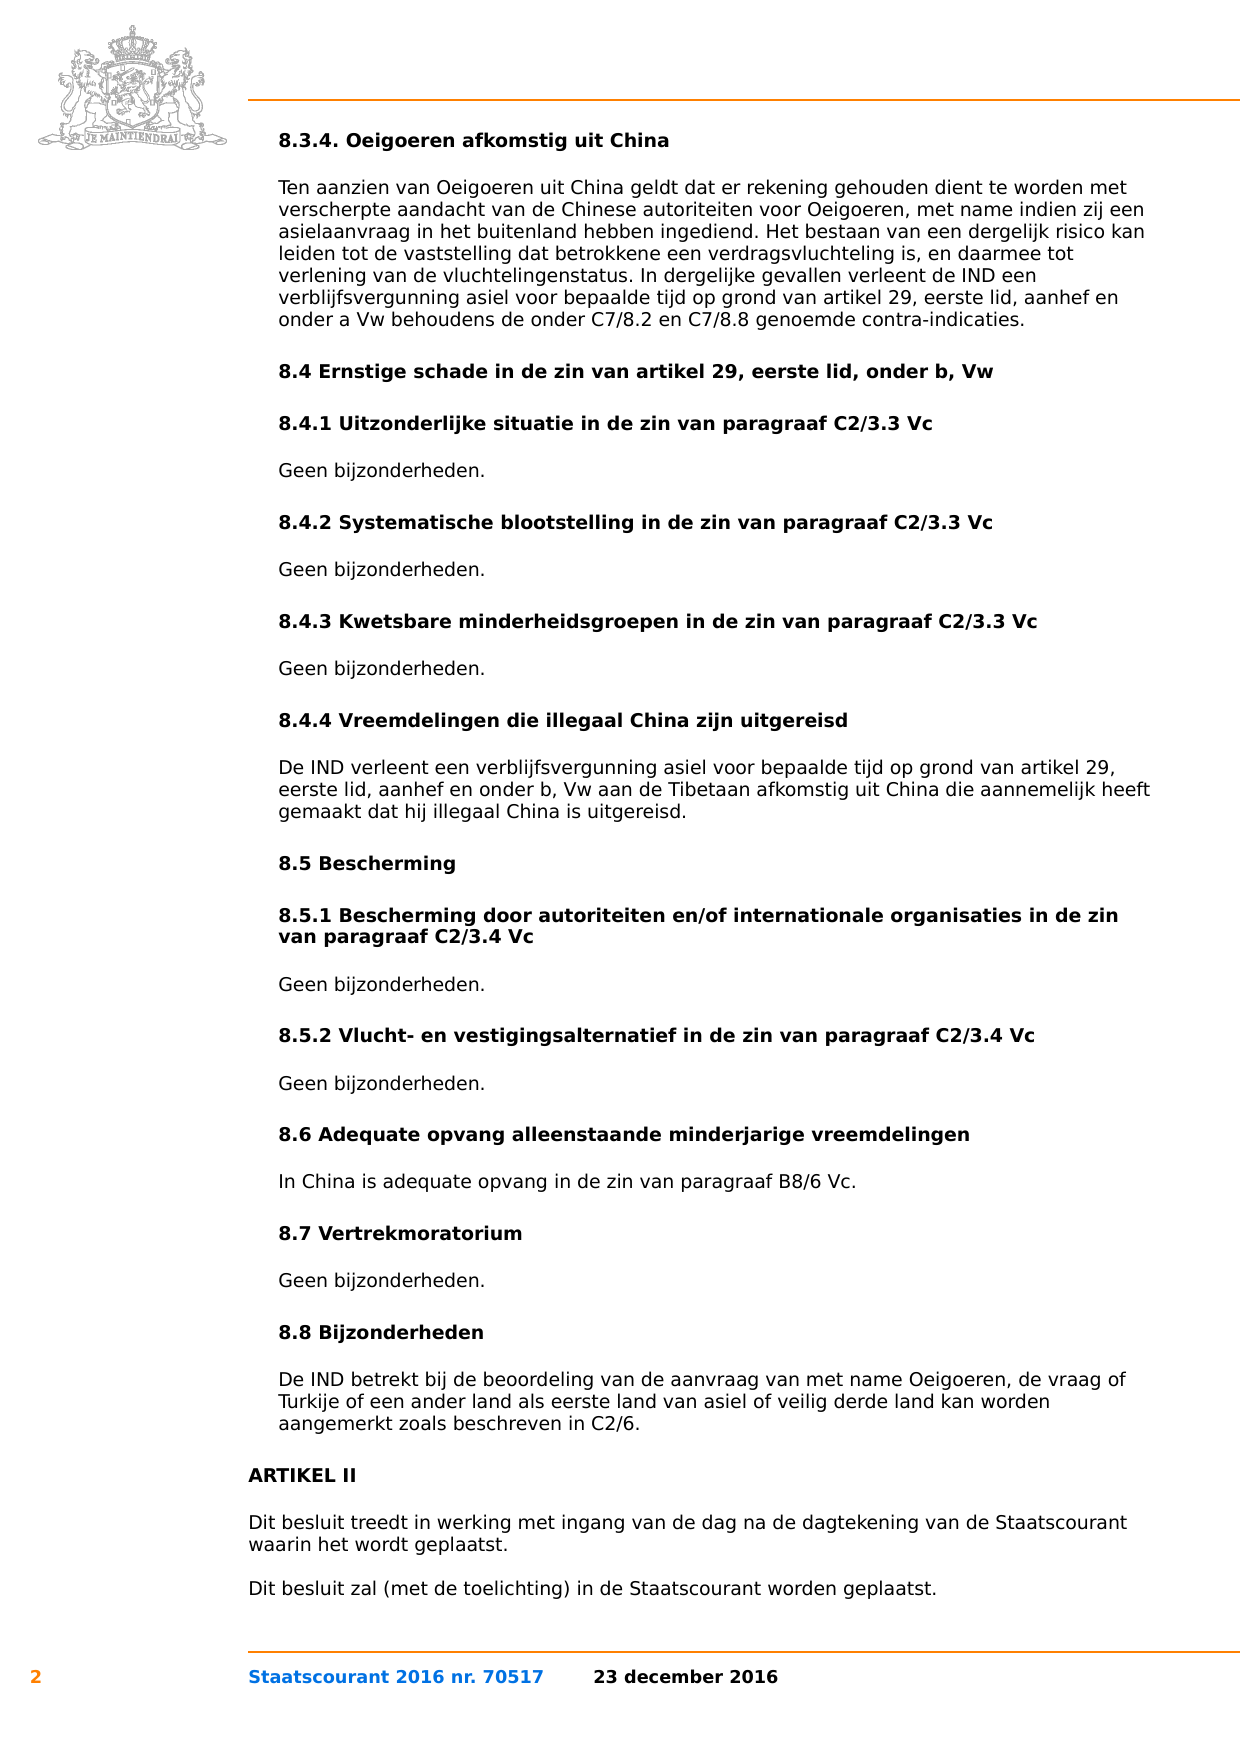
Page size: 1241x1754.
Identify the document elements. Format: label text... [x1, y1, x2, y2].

subtitle 8.5.1 Bescherming door autoriteiten en/of internationale organisaties in de zin van paragraaf C2/3.4 Vc [278, 904, 1163, 948]
text Dit besluit zal (met de toelichting) in de Staatscourant worden geplaatst. [248, 1578, 1163, 1600]
text Geen bijzonderheden. [278, 1270, 1163, 1292]
text Geen bijzonderheden. [278, 559, 1163, 581]
subtitle 8.4.1 Uitzonderlijke situatie in de zin van paragraaf C2/3.3 Vc [278, 413, 1163, 435]
subtitle 8.4.2 Systematische blootstelling in de zin van paragraaf C2/3.3 Vc [278, 512, 1163, 534]
subtitle ARTIKEL II [248, 1465, 1163, 1487]
text Ten aanzien van Oeigoeren uit China geldt dat er rekening gehouden dient te worden met verscherpte aandacht van de Chinese autoriteiten voor Oeigoeren, met name indien zij een asielaanvraag in het buitenland hebben ingediend. Het bestaan van een dergelijk risico kan leiden tot de vaststelling dat betrokkene een verdragsvluchteling is, en daarmee tot verlening van de vluchtelingenstatus. In dergelijke gevallen verleent de IND een verblijfsvergunning asiel voor bepaalde tijd op grond van artikel 29, eerste lid, aanhef en onder a Vw behoudens de onder C7/8.2 en C7/8.8 genoemde contra-indicaties. [278, 177, 1163, 331]
subtitle 8.5 Bescherming [278, 852, 1163, 874]
subtitle 8.7 Vertrekmoratorium [278, 1223, 1163, 1245]
text De IND verleent een verblijfsvergunning asiel voor bepaalde tijd op grond van artikel 29, eerste lid, aanhef en onder b, Vw aan de Tibetaan afkomstig uit China die aannemelijk heeft gemaakt dat hij illegaal China is uitgereisd. [278, 757, 1163, 822]
text Geen bijzonderheden. [278, 973, 1163, 995]
text Dit besluit treedt in werking met ingang van de dag na de dagtekening van de Staatscourant waarin het wordt geplaatst. [248, 1512, 1163, 1556]
subtitle 8.6 Adequate opvang alleenstaande minderjarige vreemdelingen [278, 1124, 1163, 1146]
text In China is adequate opvang in de zin van paragraaf B8/6 Vc. [278, 1171, 1163, 1193]
subtitle 8.4.4 Vreemdelingen die illegaal China zijn uitgereisd [278, 709, 1163, 732]
subtitle 8.4.3 Kwetsbare minderheidsgroepen in de zin van paragraaf C2/3.3 Vc [278, 611, 1163, 633]
subtitle 8.3.4. Oeigoeren afkomstig uit China [278, 130, 1163, 152]
subtitle 8.8 Bijzonderheden [278, 1322, 1163, 1344]
text Geen bijzonderheden. [278, 460, 1163, 482]
text Geen bijzonderheden. [278, 658, 1163, 679]
picture [38, 25, 227, 150]
subtitle 8.5.2 Vlucht- en vestigingsalternatief in de zin van paragraaf C2/3.4 Vc [278, 1025, 1163, 1047]
text Geen bijzonderheden. [278, 1072, 1163, 1094]
subtitle 8.4 Ernstige schade in de zin van artikel 29, eerste lid, onder b, Vw [278, 361, 1163, 383]
text De IND betrekt bij de beoordeling van de aanvraag van met name Oeigoeren, de vraag of Turkije of een ander land als eerste land van asiel of veilig derde land kan worden aangemerkt zoals beschreven in C2/6. [278, 1369, 1163, 1435]
